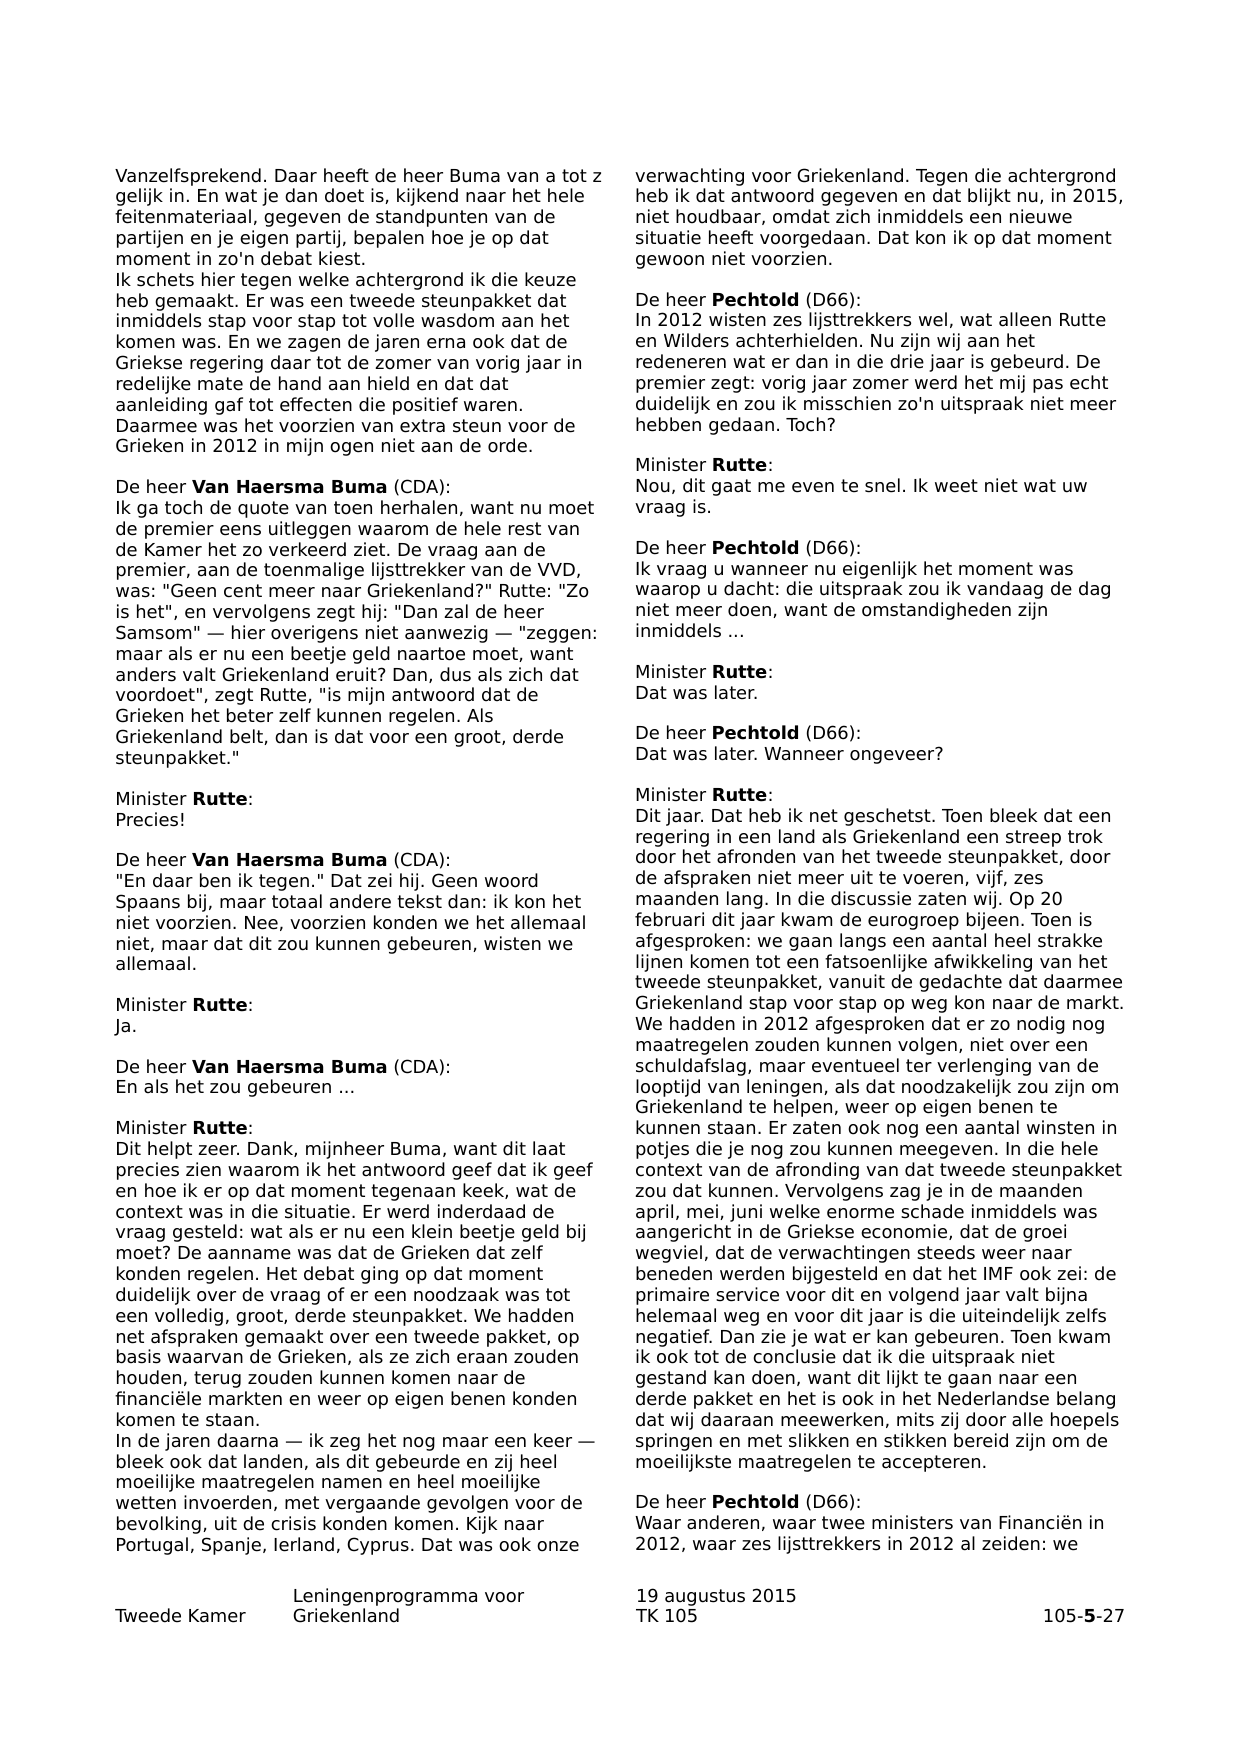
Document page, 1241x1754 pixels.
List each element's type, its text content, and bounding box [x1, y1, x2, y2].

text De heer Pechtold (D66): [635, 289, 1125, 310]
text De heer Pechtold (D66): [635, 723, 1125, 744]
text Ja. [115, 1016, 605, 1037]
text Minister Rutte: [115, 788, 605, 809]
text Minister Rutte: [115, 1118, 605, 1139]
text Dit jaar. Dat heb ik net geschetst. Toen bleek dat een regering in een land als Griekenland een streep trok door het afronden van het tweede steunpakket, door de afspraken niet meer uit te voeren, vijf, zes maanden lang. In die discussie zaten wij. Op 20 februari dit jaar kwam de eurogroep bijeen. Toen is afgesproken: we gaan langs een aantal heel strakke lijnen komen tot een fatsoenlijke afwikkeling van het tweede steunpakket, vanuit de gedachte dat daarmee Griekenland stap voor stap op weg kon naar de markt. [635, 806, 1125, 1014]
text Nou, dit gaat me even te snel. Ik weet niet wat uw vraag is. [635, 476, 1125, 518]
text De heer Van Haersma Buma (CDA): [115, 850, 605, 871]
text En als het zou gebeuren ... [115, 1077, 605, 1098]
text Vanzelfsprekend. Daar heeft de heer Buma van a tot z gelijk in. En wat je dan doet is, kijkend naar het hele feitenmateriaal, gegeven de standpunten van de partijen en je eigen partij, bepalen hoe je op dat moment in zo'n debat kiest. [115, 165, 605, 269]
text Ik schets hier tegen welke achtergrond ik die keuze heb gemaakt. Er was een tweede steunpakket dat inmiddels stap voor stap tot volle wasdom aan het komen was. En we zagen de jaren erna ook dat de Griekse regering daar tot de zomer van vorig jaar in redelijke mate de hand aan hield en dat dat aanleiding gaf tot effecten die positief waren. Daarmee was het voorzien van extra steun voor de Grieken in 2012 in mijn ogen niet aan de orde. [115, 269, 605, 457]
text In 2012 wisten zes lijsttrekkers wel, wat alleen Rutte en Wilders achterhielden. Nu zijn wij aan het redeneren wat er dan in die drie jaar is gebeurd. De premier zegt: vorig jaar zomer werd het mij pas echt duidelijk en zou ik misschien zo'n uitspraak niet meer hebben gedaan. Toch? [635, 310, 1125, 435]
text Ik vraag u wanneer nu eigenlijk het moment was waarop u dacht: die uitspraak zou ik vandaag de dag niet meer doen, want de omstandigheden zijn inmiddels ... [635, 558, 1125, 642]
text We hadden in 2012 afgesproken dat er zo nodig nog maatregelen zouden kunnen volgen, niet over een schuldafslag, maar eventueel ter verlenging van de looptijd van leningen, als dat noodzakelijk zou zijn om Griekenland te helpen, weer op eigen benen te kunnen staan. Er zaten ook nog een aantal winsten in potjes die je nog zou kunnen meegeven. In die hele context van de afronding van dat tweede steunpakket zou dat kunnen. Vervolgens zag je in de maanden april, mei, juni welke enorme schade inmiddels was aangericht in de Griekse economie, dat de groei wegviel, dat de verwachtingen steeds weer naar beneden werden bijgesteld en dat het IMF ook zei: de primaire service voor dit en volgend jaar valt bijna helemaal weg en voor dit jaar is die uiteindelijk zelfs negatief. Dan zie je wat er kan gebeuren. Toen kwam ik ook tot de conclusie dat ik die uitspraak niet gestand kan doen, want dit lijkt te gaan naar een derde pakket en het is ook in het Nederlandse belang dat wij daaraan meewerken, mits zij door alle hoepels springen en met slikken en stikken bereid zijn om de moeilijkste maatregelen te accepteren. [635, 1014, 1125, 1472]
text De heer Pechtold (D66): [635, 1492, 1125, 1513]
text Minister Rutte: [635, 455, 1125, 476]
text Dat was later. [635, 682, 1125, 703]
text Dat was later. Wanneer ongeveer? [635, 744, 1125, 765]
text De heer Van Haersma Buma (CDA): [115, 1057, 605, 1077]
text Waar anderen, waar twee ministers van Financiën in 2012, waar zes lijsttrekkers in 2012 al zeiden: we [635, 1513, 1125, 1554]
text verwachting voor Griekenland. Tegen die achtergrond heb ik dat antwoord gegeven en dat blijkt nu, in 2015, niet houdbaar, omdat zich inmiddels een nieuwe situatie heeft voorgedaan. Dat kon ik op dat moment gewoon niet voorzien. [635, 165, 1125, 269]
text Precies! [115, 809, 605, 830]
text In de jaren daarna — ik zeg het nog maar een keer — bleek ook dat landen, als dit gebeurde en zij heel moeilijke maatregelen namen en heel moeilijke wetten invoerden, met vergaande gevolgen voor de bevolking, uit de crisis konden komen. Kijk naar Portugal, Spanje, Ierland, Cyprus. Dat was ook onze [115, 1431, 605, 1556]
text "En daar ben ik tegen." Dat zei hij. Geen woord Spaans bij, maar totaal andere tekst dan: ik kon het niet voorzien. Nee, voorzien konden we het allemaal niet, maar dat dit zou kunnen gebeuren, wisten we allemaal. [115, 871, 605, 975]
text Minister Rutte: [115, 995, 605, 1016]
text Minister Rutte: [635, 662, 1125, 682]
text De heer Pechtold (D66): [635, 538, 1125, 558]
text Minister Rutte: [635, 785, 1125, 806]
text Ik ga toch de quote van toen herhalen, want nu moet de premier eens uitleggen waarom de hele rest van de Kamer het zo verkeerd ziet. De vraag aan de premier, aan de toenmalige lijsttrekker van de VVD, was: "Geen cent meer naar Griekenland?" Rutte: "Zo is het", en vervolgens zegt hij: "Dan zal de heer Samsom" — hier overigens niet aanwezig — "zeggen: maar als er nu een beetje geld naartoe moet, want anders valt Griekenland eruit? Dan, dus als zich dat voordoet", zegt Rutte, "is mijn antwoord dat de Grieken het beter zelf kunnen regelen. Als Griekenland belt, dan is dat voor een groot, derde steunpakket." [115, 498, 605, 768]
text Dit helpt zeer. Dank, mijnheer Buma, want dit laat precies zien waarom ik het antwoord geef dat ik geef en hoe ik er op dat moment tegenaan keek, wat de context was in die situatie. Er werd inderdaad de vraag gesteld: wat als er nu een klein beetje geld bij moet? De aanname was dat de Grieken dat zelf konden regelen. Het debat ging op dat moment duidelijk over de vraag of er een noodzaak was tot een volledig, groot, derde steunpakket. We hadden net afspraken gemaakt over een tweede pakket, op basis waarvan de Grieken, als ze zich eraan zouden houden, terug zouden kunnen komen naar de financiële markten en weer op eigen benen konden komen te staan. [115, 1139, 605, 1431]
text De heer Van Haersma Buma (CDA): [115, 477, 605, 498]
